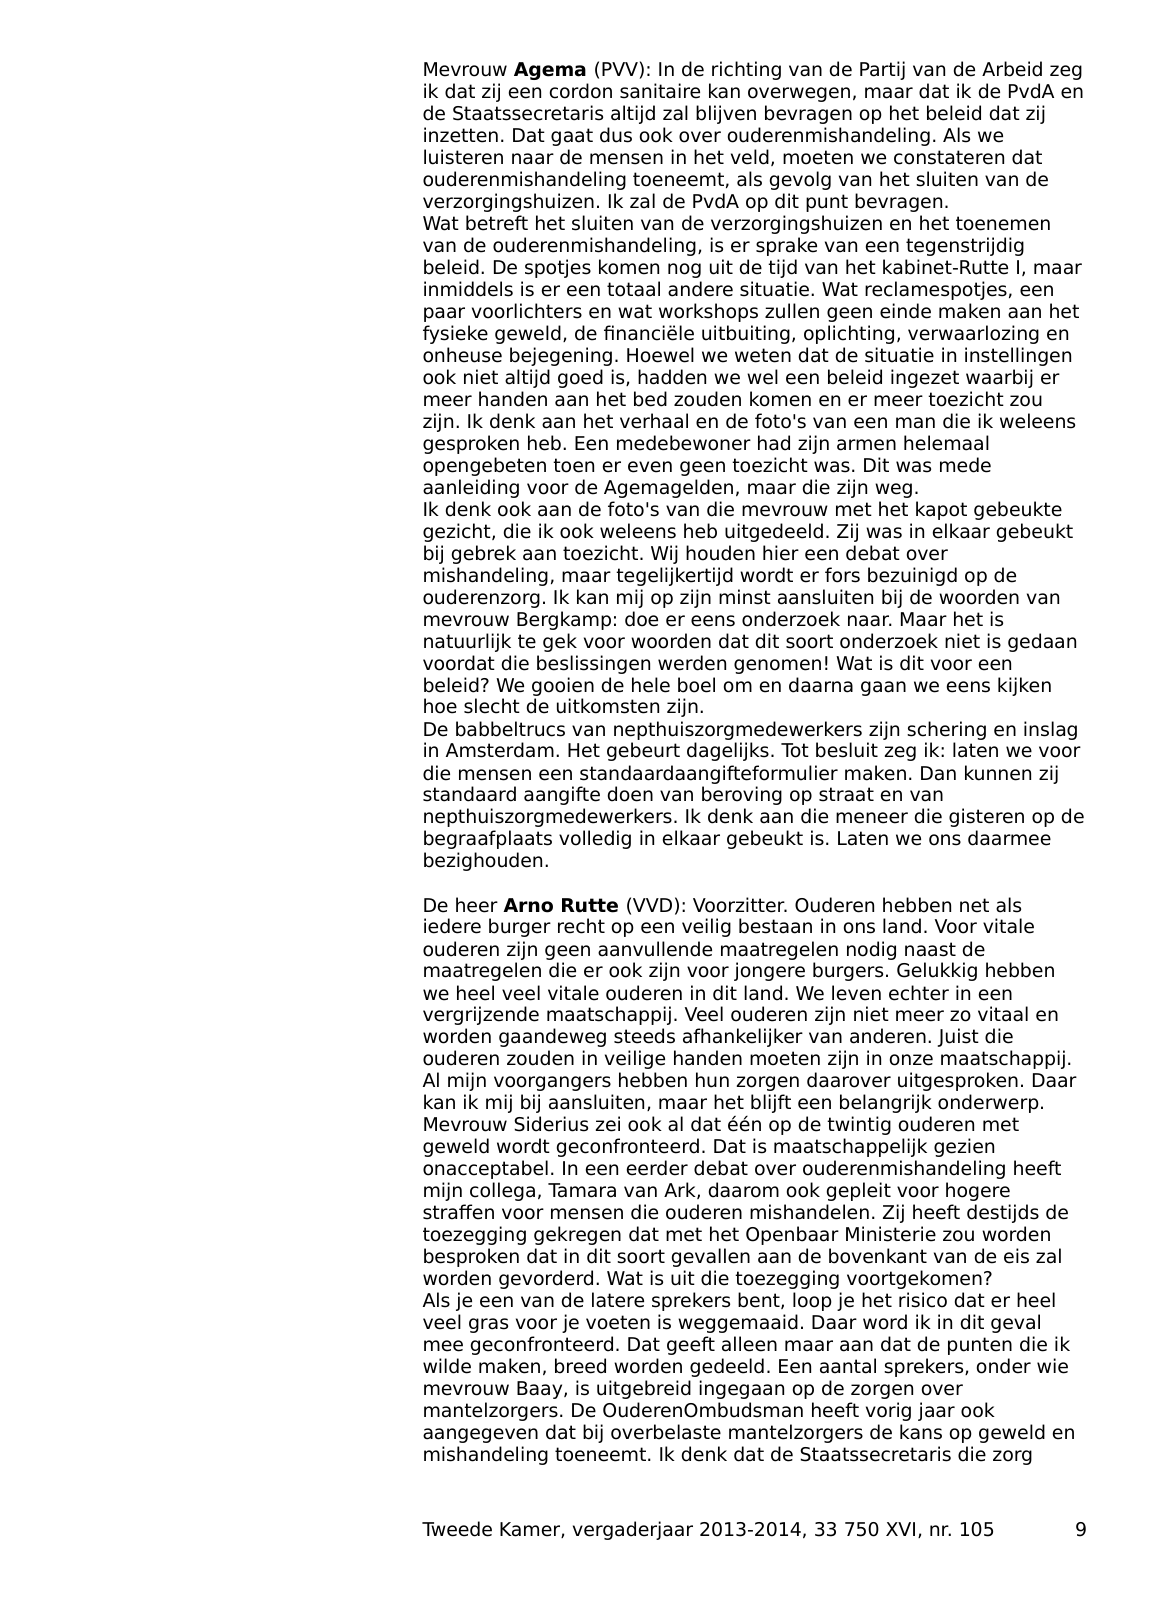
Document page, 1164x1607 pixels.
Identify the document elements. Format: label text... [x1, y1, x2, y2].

text De heer Arno Rutte (VVD): Voorzitter. Ouderen hebben net als iedere burger recht op een veilig bestaan in ons land. Voor vitale ouderen zijn geen aanvullende maatregelen nodig naast de maatregelen die er ook zijn voor jongere burgers. Gelukkig hebben we heel veel vitale ouderen in dit land. We leven echter in een vergrijzende maatschappij. Veel ouderen zijn niet meer zo vitaal en worden gaandeweg steeds afhankelijker van anderen. Juist die ouderen zouden in veilige handen moeten zijn in onze maatschappij. Al mijn voorgangers hebben hun zorgen daarover uitgesproken. Daar kan ik mij bij aansluiten, maar het blijft een belangrijk onderwerp. Mevrouw Siderius zei ook al dat één op de twintig ouderen met geweld wordt geconfronteerd. Dat is maatschappelijk gezien onacceptabel. In een eerder debat over ouderenmishandeling heeft mijn collega, Tamara van Ark, daarom ook gepleit voor hogere straffen voor mensen die ouderen mishandelen. Zij heeft destijds de toezegging gekregen dat met het Openbaar Ministerie zou worden besproken dat in dit soort gevallen aan de bovenkant van de eis zal worden gevorderd. Wat is uit die toezegging voortgekomen? [422, 894, 1087, 1290]
text De babbeltrucs van nepthuiszorgmedewerkers zijn schering en inslag in Amsterdam. Het gebeurt dagelijks. Tot besluit zeg ik: laten we voor die mensen een standaardaangifteformulier maken. Dan kunnen zij standaard aangifte doen van beroving op straat en van nepthuiszorgmedewerkers. Ik denk aan die meneer die gisteren op de begraafplaats volledig in elkaar gebeukt is. Laten we ons daarmee bezighouden. [422, 718, 1087, 872]
text Ik denk ook aan de foto's van die mevrouw met het kapot gebeukte gezicht, die ik ook weleens heb uitgedeeld. Zij was in elkaar gebeukt bij gebrek aan toezicht. Wij houden hier een debat over mishandeling, maar tegelijkertijd wordt er fors bezuinigd op de ouderenzorg. Ik kan mij op zijn minst aansluiten bij de woorden van mevrouw Bergkamp: doe er eens onderzoek naar. Maar het is natuurlijk te gek voor woorden dat dit soort onderzoek niet is gedaan voordat die beslissingen werden genomen! Wat is dit voor een beleid? We gooien de hele boel om en daarna gaan we eens kijken hoe slecht de uitkomsten zijn. [422, 499, 1087, 718]
text Mevrouw Agema (PVV): In de richting van de Partij van de Arbeid zeg ik dat zij een cordon sanitaire kan overwegen, maar dat ik de PvdA en de Staatssecretaris altijd zal blijven bevragen op het beleid dat zij inzetten. Dat gaat dus ook over ouderenmishandeling. Als we luisteren naar de mensen in het veld, moeten we constateren dat ouderenmishandeling toeneemt, als gevolg van het sluiten van de verzorgingshuizen. Ik zal de PvdA op dit punt bevragen. [422, 59, 1087, 213]
text Wat betreft het sluiten van de verzorgingshuizen en het toenemen van de ouderenmishandeling, is er sprake van een tegenstrijdig beleid. De spotjes komen nog uit de tijd van het kabinet-Rutte I, maar inmiddels is er een totaal andere situatie. Wat reclamespotjes, een paar voorlichters en wat workshops zullen geen einde maken aan het fysieke geweld, de financiële uitbuiting, oplichting, verwaarlozing en onheuse bejegening. Hoewel we weten dat de situatie in instellingen ook niet altijd goed is, hadden we wel een beleid ingezet waarbij er meer handen aan het bed zouden komen en er meer toezicht zou zijn. Ik denk aan het verhaal en de foto's van een man die ik weleens gesproken heb. Een medebewoner had zijn armen helemaal opengebeten toen er even geen toezicht was. Dit was mede aanleiding voor de Agemagelden, maar die zijn weg. [422, 213, 1087, 499]
text Als je een van de latere sprekers bent, loop je het risico dat er heel veel gras voor je voeten is weggemaaid. Daar word ik in dit geval mee geconfronteerd. Dat geeft alleen maar aan dat de punten die ik wilde maken, breed worden gedeeld. Een aantal sprekers, onder wie mevrouw Baay, is uitgebreid ingegaan op de zorgen over mantelzorgers. De OuderenOmbudsman heeft vorig jaar ook aangegeven dat bij overbelaste mantelzorgers de kans op geweld en mishandeling toeneemt. Ik denk dat de Staatssecretaris die zorg [422, 1290, 1087, 1466]
